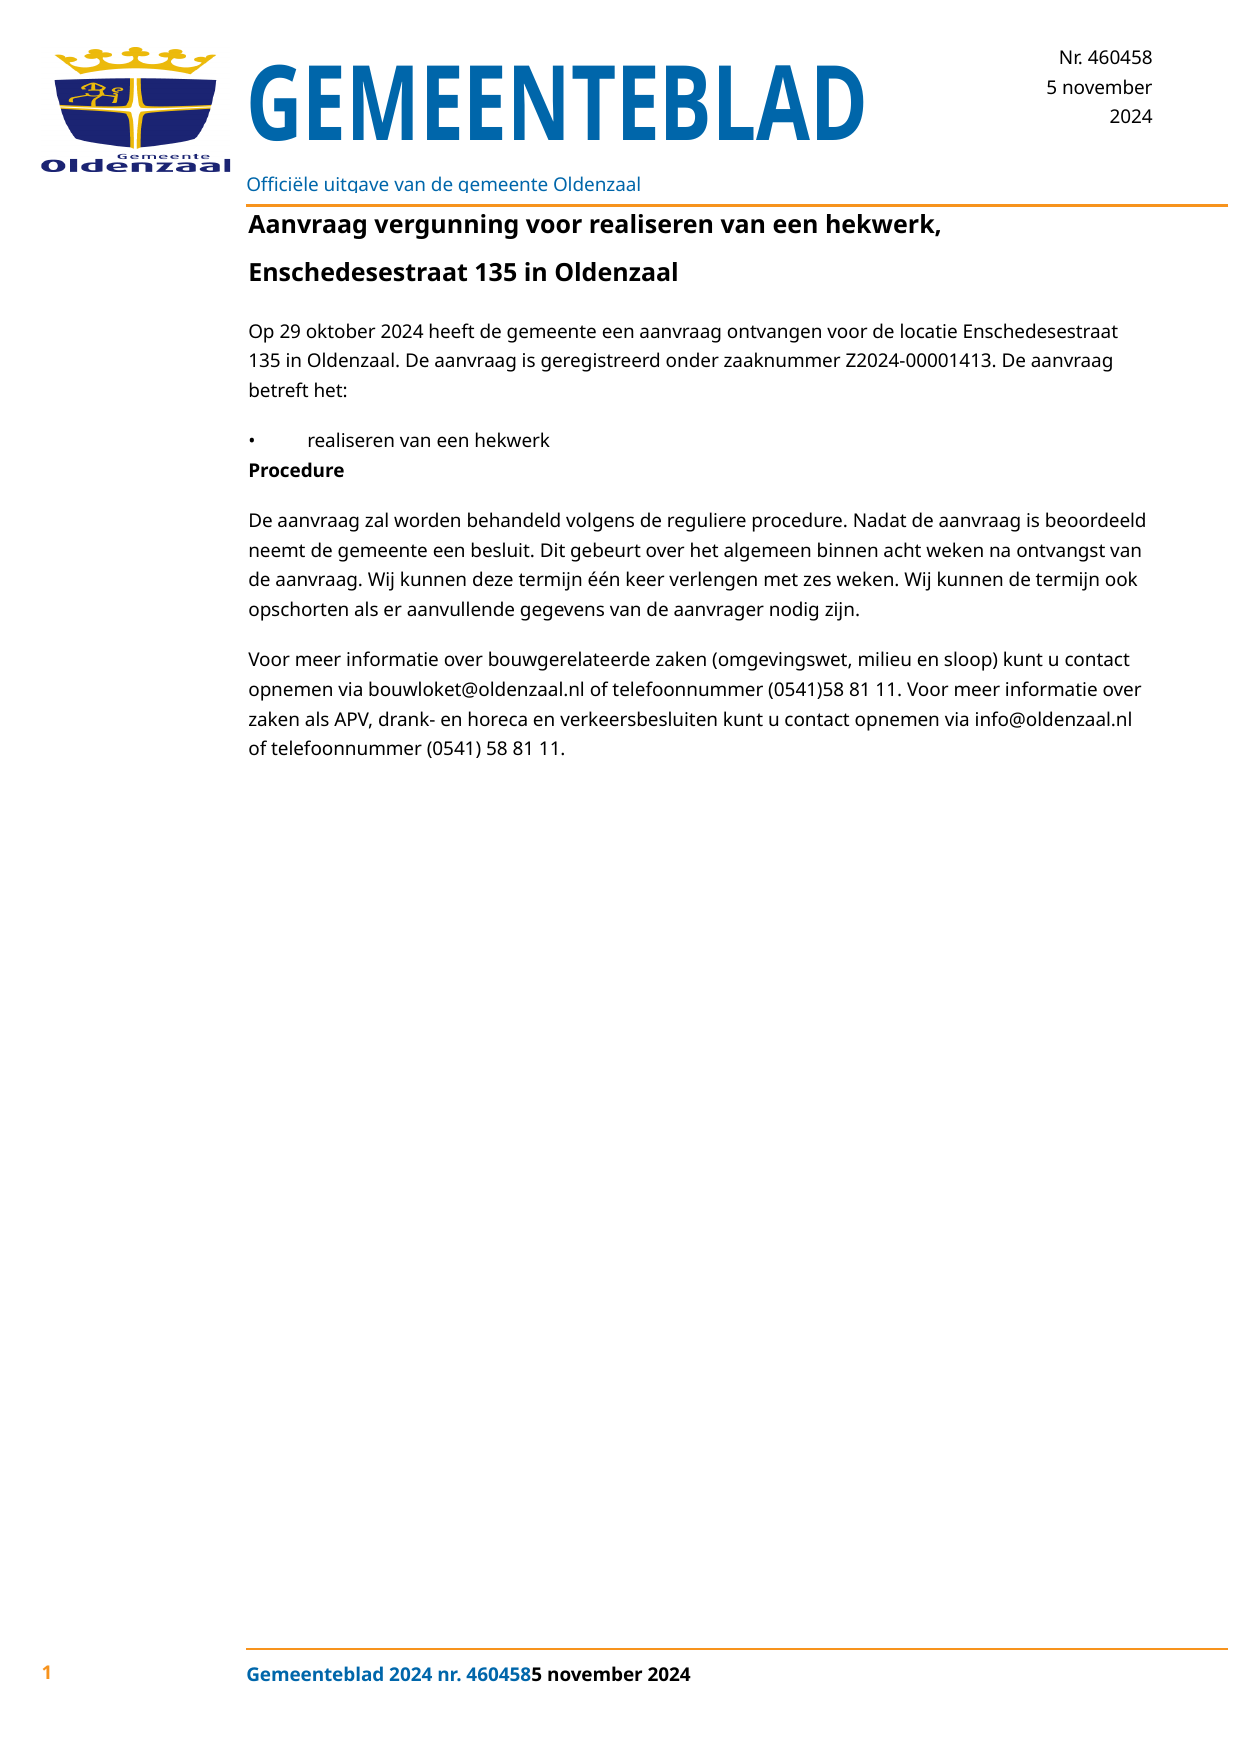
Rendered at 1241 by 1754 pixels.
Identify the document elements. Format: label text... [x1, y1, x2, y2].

picture [41, 47, 231, 172]
text De aanvraag zal worden behandeld volgens de reguliere procedure. Nadat de aanvraag is beoordeeld neemt de gemeente een besluit. Dit gebeurt over het algemeen binnen acht weken na ontvangst van de aanvraag. Wij kunnen deze termijn één keer verlengen met zes weken. Wij kunnen de termijn ook opschorten als er aanvullende gegevens van de aanvrager nodig zijn. [248, 507, 1152, 622]
text Aanvraag vergunning voor realiseren van een hekwerk, Enschedesestraat 135 in Oldenzaal [248, 207, 1152, 288]
text Voor meer informatie over bouwgerelateerde zaken (omgevingswet, milieu en sloop) kunt u contact opnemen via bouwloket@oldenzaal.nl of telefoonnummer (0541)58 81 11. Voor meer informatie over zaken als APV, drank- en horeca en verkeersbesluiten kunt u contact opnemen via info@oldenzaal.nl of telefoonnummer (0541) 58 81 11. [248, 647, 1152, 761]
text Procedure [248, 457, 1152, 483]
list realiseren van een hekwerk [248, 427, 1152, 453]
text Op 29 oktober 2024 heeft de gemeente een aanvraag ontvangen voor de locatie Enschedesestraat 135 in Oldenzaal. De aanvraag is geregistreerd onder zaaknummer Z2024-00001413. De aanvraag betreft het: [248, 318, 1152, 403]
